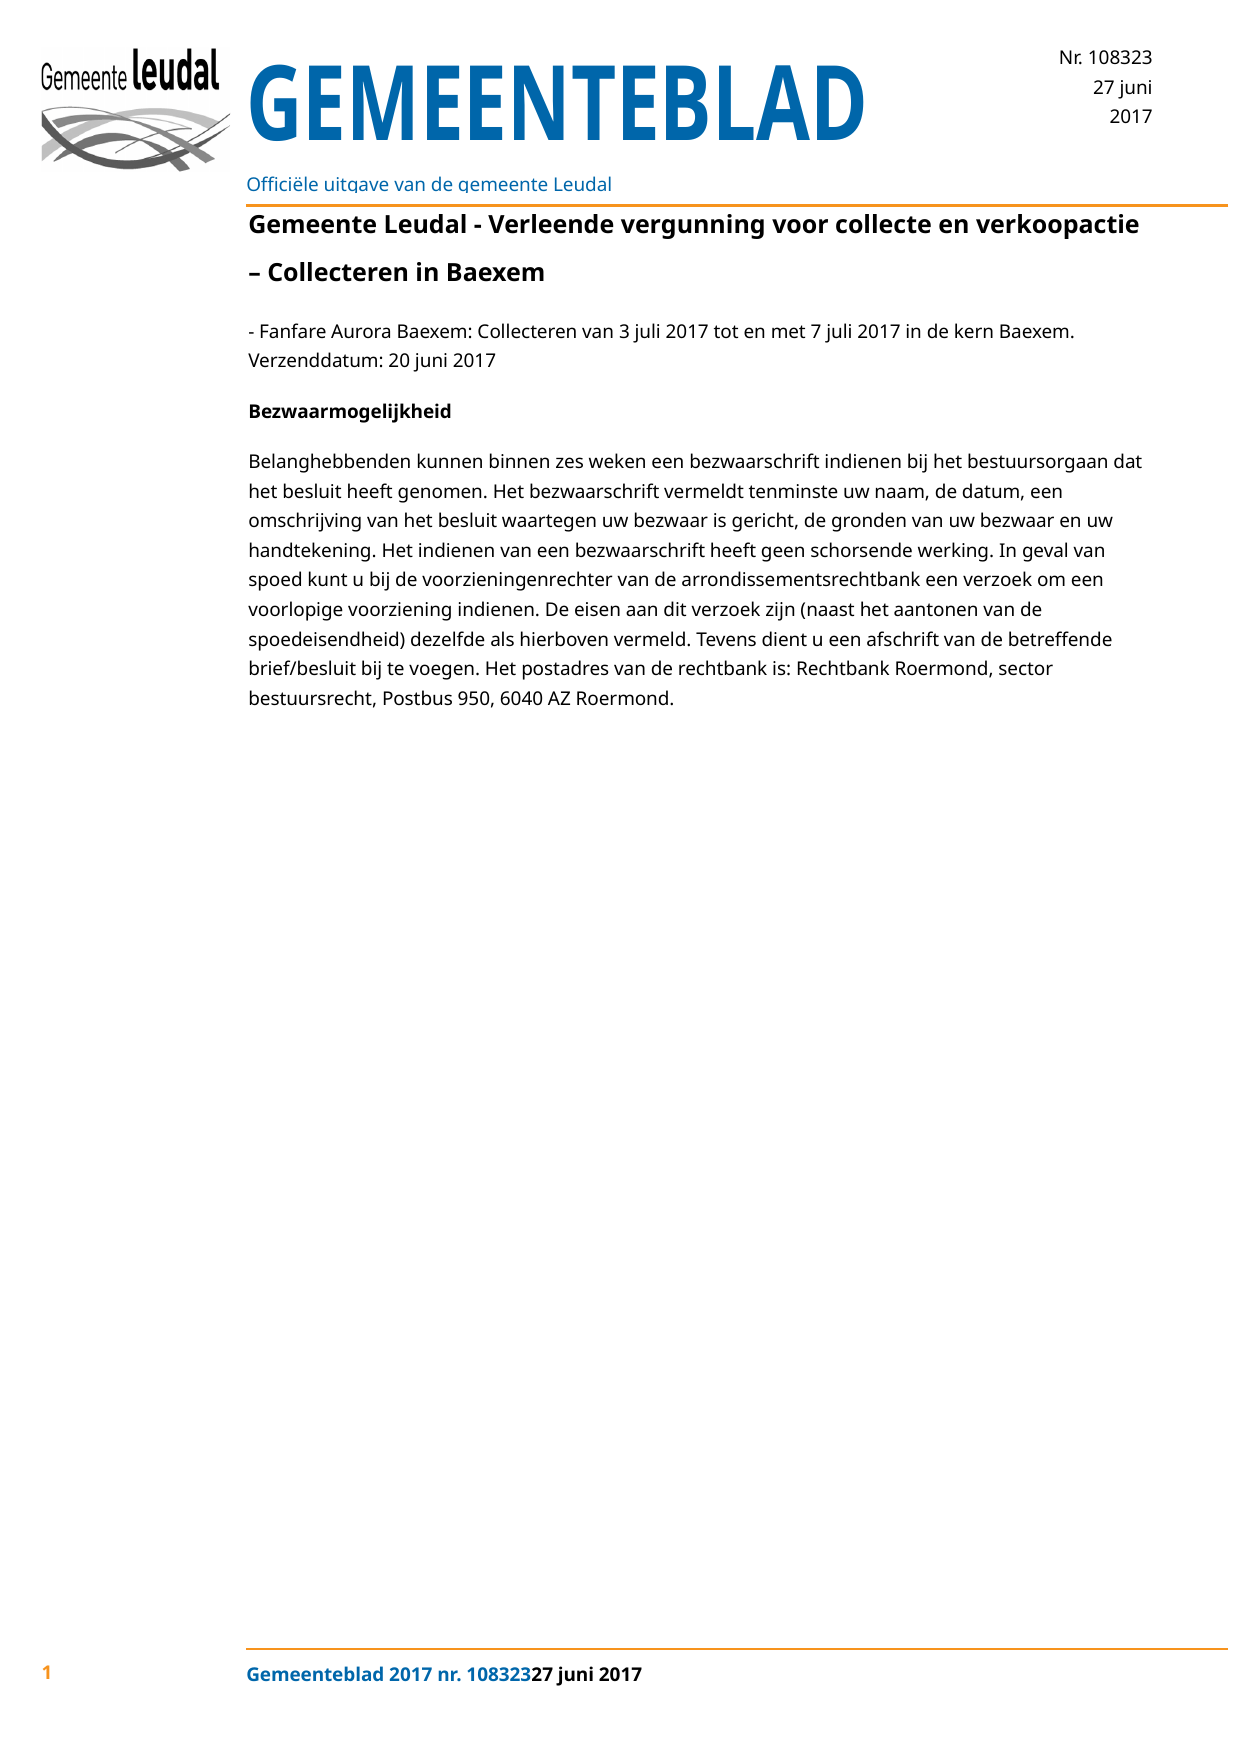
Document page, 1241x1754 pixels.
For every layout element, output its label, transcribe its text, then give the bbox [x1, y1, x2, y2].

text Bezwaarmogelijkheid [248, 398, 1152, 424]
text Belanghebbenden kunnen binnen zes weken een bezwaarschrift indienen bij het bestuursorgaan dat het besluit heeft genomen. Het bezwaarschrift vermeldt tenminste uw naam, de datum, een omschrijving van het besluit waartegen uw bezwaar is gericht, de gronden van uw bezwaar en uw handtekening. Het indienen van een bezwaarschrift heeft geen schorsende werking. In geval van spoed kunt u bij de voorzieningenrechter van de arrondissementsrechtbank een verzoek om een voorlopige voorziening indienen. De eisen aan dit verzoek zijn (naast het aantonen van de spoedeisendheid) dezelfde als hierboven vermeld. Tevens dient u een afschrift van de betreffende brief/besluit bij te voegen. Het postadres van de rechtbank is: Rechtbank Roermond, sector bestuursrecht, Postbus 950, 6040 AZ Roermond. [248, 448, 1152, 711]
picture [41, 47, 231, 172]
text - Fanfare Aurora Baexem: Collecteren van 3 juli 2017 tot en met 7 juli 2017 in de kern Baexem. Verzenddatum: 20 juni 2017 [248, 318, 1152, 373]
text Gemeente Leudal - Verleende vergunning voor collecte en verkoopactie – Collecteren in Baexem [248, 207, 1152, 288]
